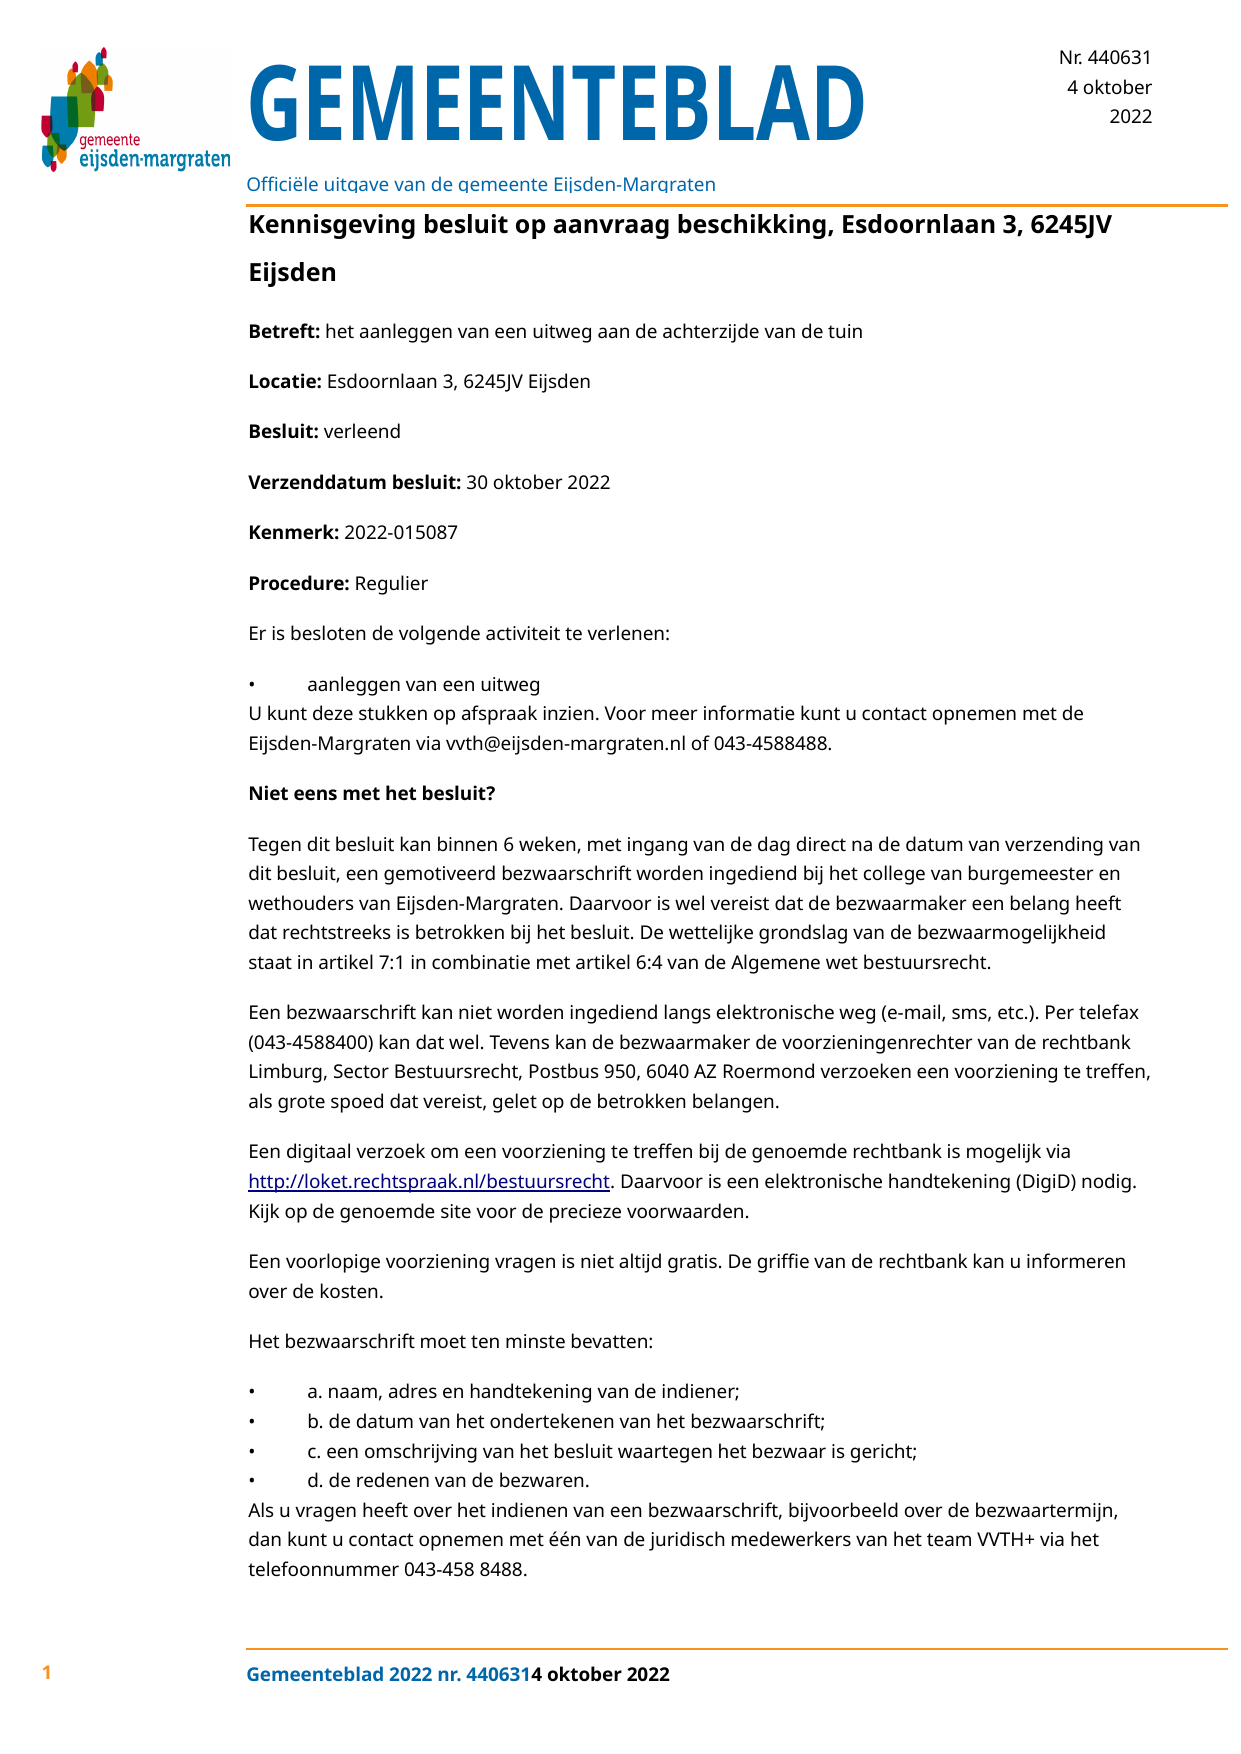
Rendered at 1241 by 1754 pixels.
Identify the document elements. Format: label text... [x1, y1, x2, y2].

text Het bezwaarschrift moet ten minste bevatten: [248, 1328, 1152, 1354]
list d. de redenen van de bezwaren. [248, 1467, 1152, 1493]
text Een bezwaarschrift kan niet worden ingediend langs elektronische weg (e-mail, sms, etc.). Per telefax (043-4588400) kan dat wel. Tevens kan de bezwaarmaker de voorzieningenrechter van de rechtbank Limburg, Sector Bestuursrecht, Postbus 950, 6040 AZ Roermond verzoeken een voorziening te treffen, als grote spoed dat vereist, gelet op de betrokken belangen. [248, 999, 1152, 1114]
text Kenmerk: 2022-015087 [248, 519, 1152, 545]
text Besluit: verleend [248, 419, 1152, 444]
text U kunt deze stukken op afspraak inzien. Voor meer informatie kunt u contact opnemen met de Eijsden-Margraten via vvth@eijsden-margraten.nl of 043-4588488. [248, 700, 1152, 756]
picture [41, 47, 231, 172]
text Een voorlopige voorziening vragen is niet altijd gratis. De griffie van de rechtbank kan u informeren over de kosten. [248, 1248, 1152, 1304]
text Er is besloten de volgende activiteit te verlenen: [248, 620, 1152, 646]
text Verzenddatum besluit: 30 oktober 2022 [248, 469, 1152, 495]
text Een digitaal verzoek om een voorziening te treffen bij de genoemde rechtbank is mogelijk via http://loket.rechtspraak.nl/bestuursrecht. Daarvoor is een elektronische handtekening (DigiD) nodig. Kijk op de genoemde site voor de precieze voorwaarden. [248, 1139, 1152, 1224]
text Betreft: het aanleggen van een uitweg aan de achterzijde van de tuin [248, 318, 1152, 344]
list aanleggen van een uitweg [248, 671, 1152, 697]
text Niet eens met het besluit? [248, 780, 1152, 806]
text Locatie: Esdoornlaan 3, 6245JV Eijsden [248, 368, 1152, 394]
list c. een omschrijving van het besluit waartegen het bezwaar is gericht; [248, 1438, 1152, 1464]
list b. de datum van het ondertekenen van het bezwaarschrift; [248, 1408, 1152, 1434]
text Kennisgeving besluit op aanvraag beschikking, Esdoornlaan 3, 6245JV Eijsden [248, 207, 1152, 288]
list a. naam, adres en handtekening van de indiener; [248, 1379, 1152, 1404]
text Procedure: Regulier [248, 570, 1152, 596]
text Tegen dit besluit kan binnen 6 weken, met ingang van de dag direct na de datum van verzending van dit besluit, een gemotiveerd bezwaarschrift worden ingediend bij het college van burgemeester en wethouders van Eijsden-Margraten. Daarvoor is wel vereist dat de bezwaarmaker een belang heeft dat rechtstreeks is betrokken bij het besluit. De wettelijke grondslag van de bezwaarmogelijkheid staat in artikel 7:1 in combinatie met artikel 6:4 van de Algemene wet bestuursrecht. [248, 831, 1152, 975]
text Als u vragen heeft over het indienen van een bezwaarschrift, bijvoorbeeld over de bezwaartermijn, dan kunt u contact opnemen met één van de juridisch medewerkers van het team VVTH+ via het telefoonnummer 043-458 8488. [248, 1497, 1152, 1582]
